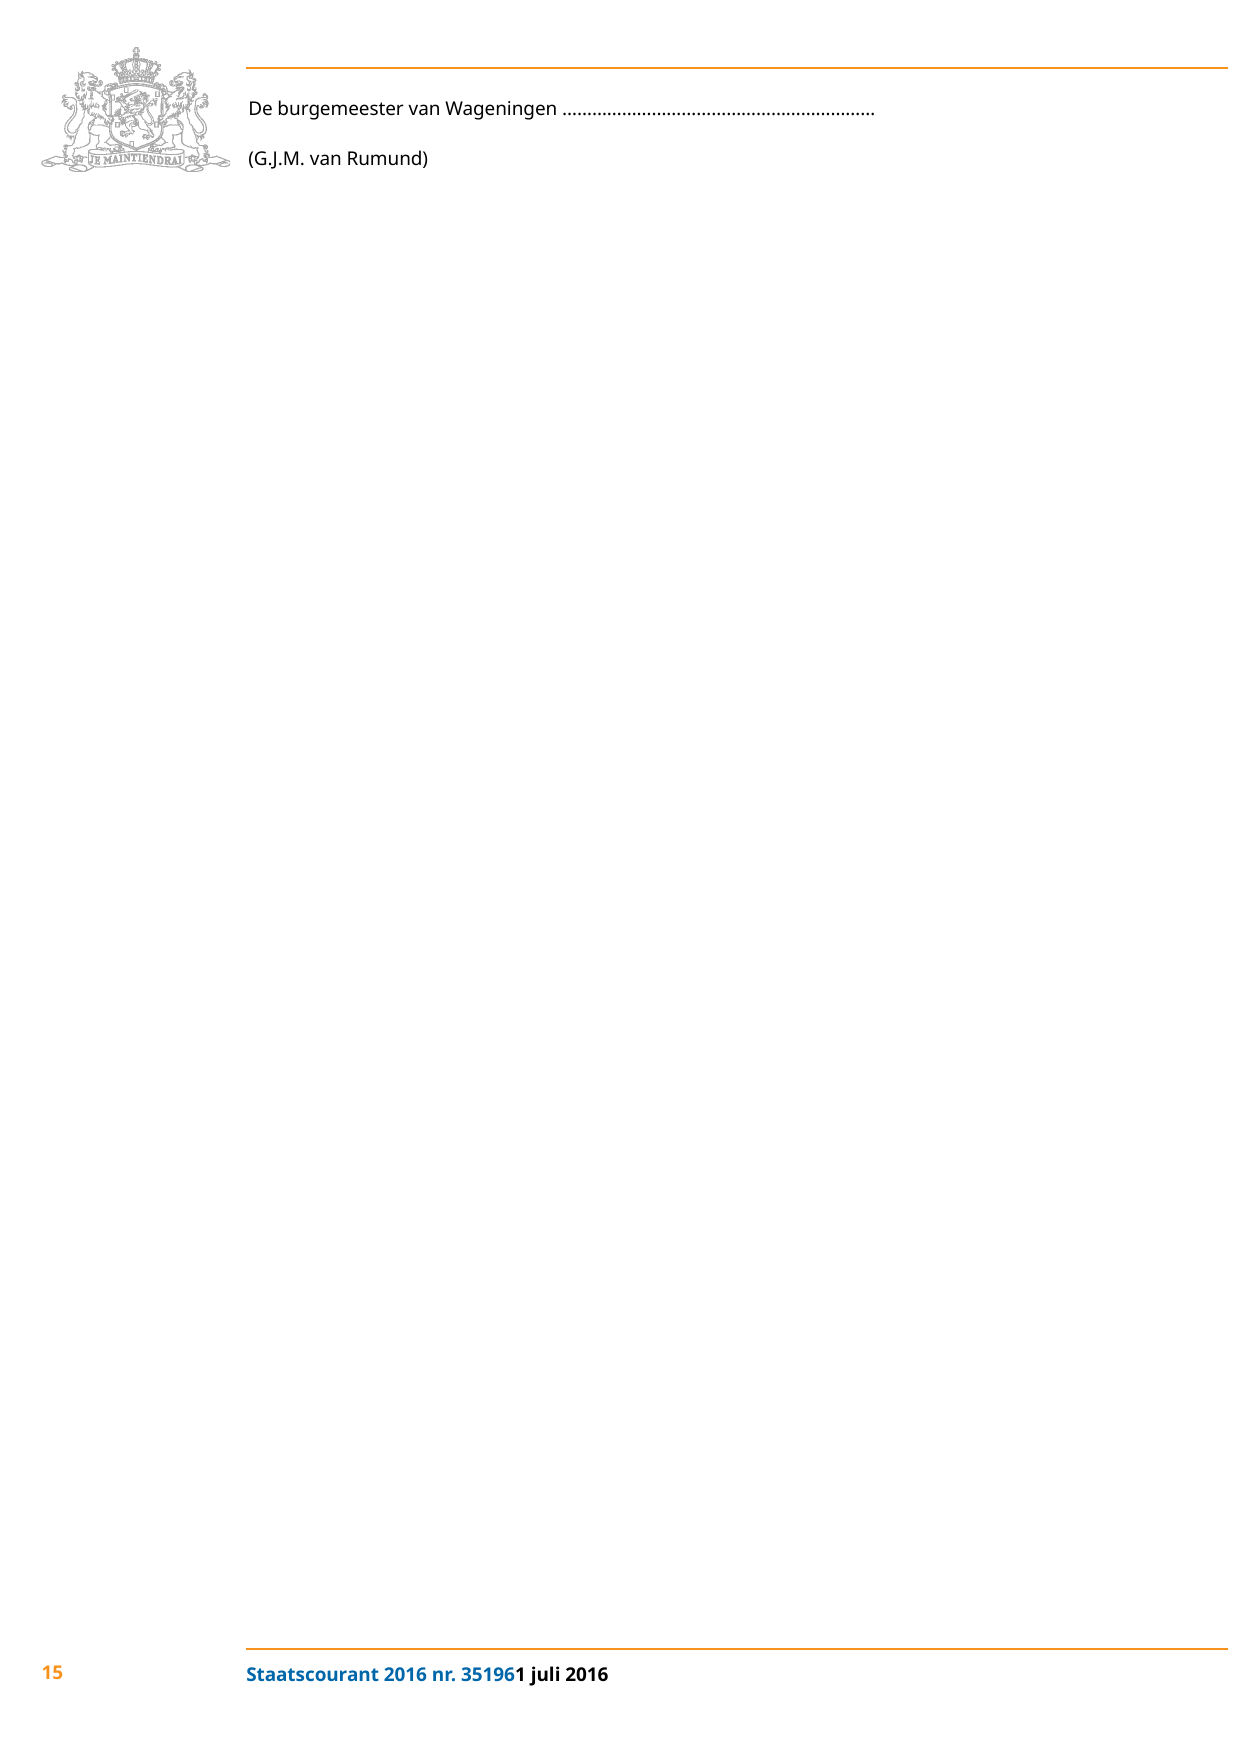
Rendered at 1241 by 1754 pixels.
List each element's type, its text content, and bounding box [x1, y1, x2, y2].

text De burgemeester van Wageningen ……………………………………………………… [248, 95, 1152, 121]
text (G.J.M. van Rumund) [248, 145, 1152, 171]
picture [41, 47, 231, 172]
